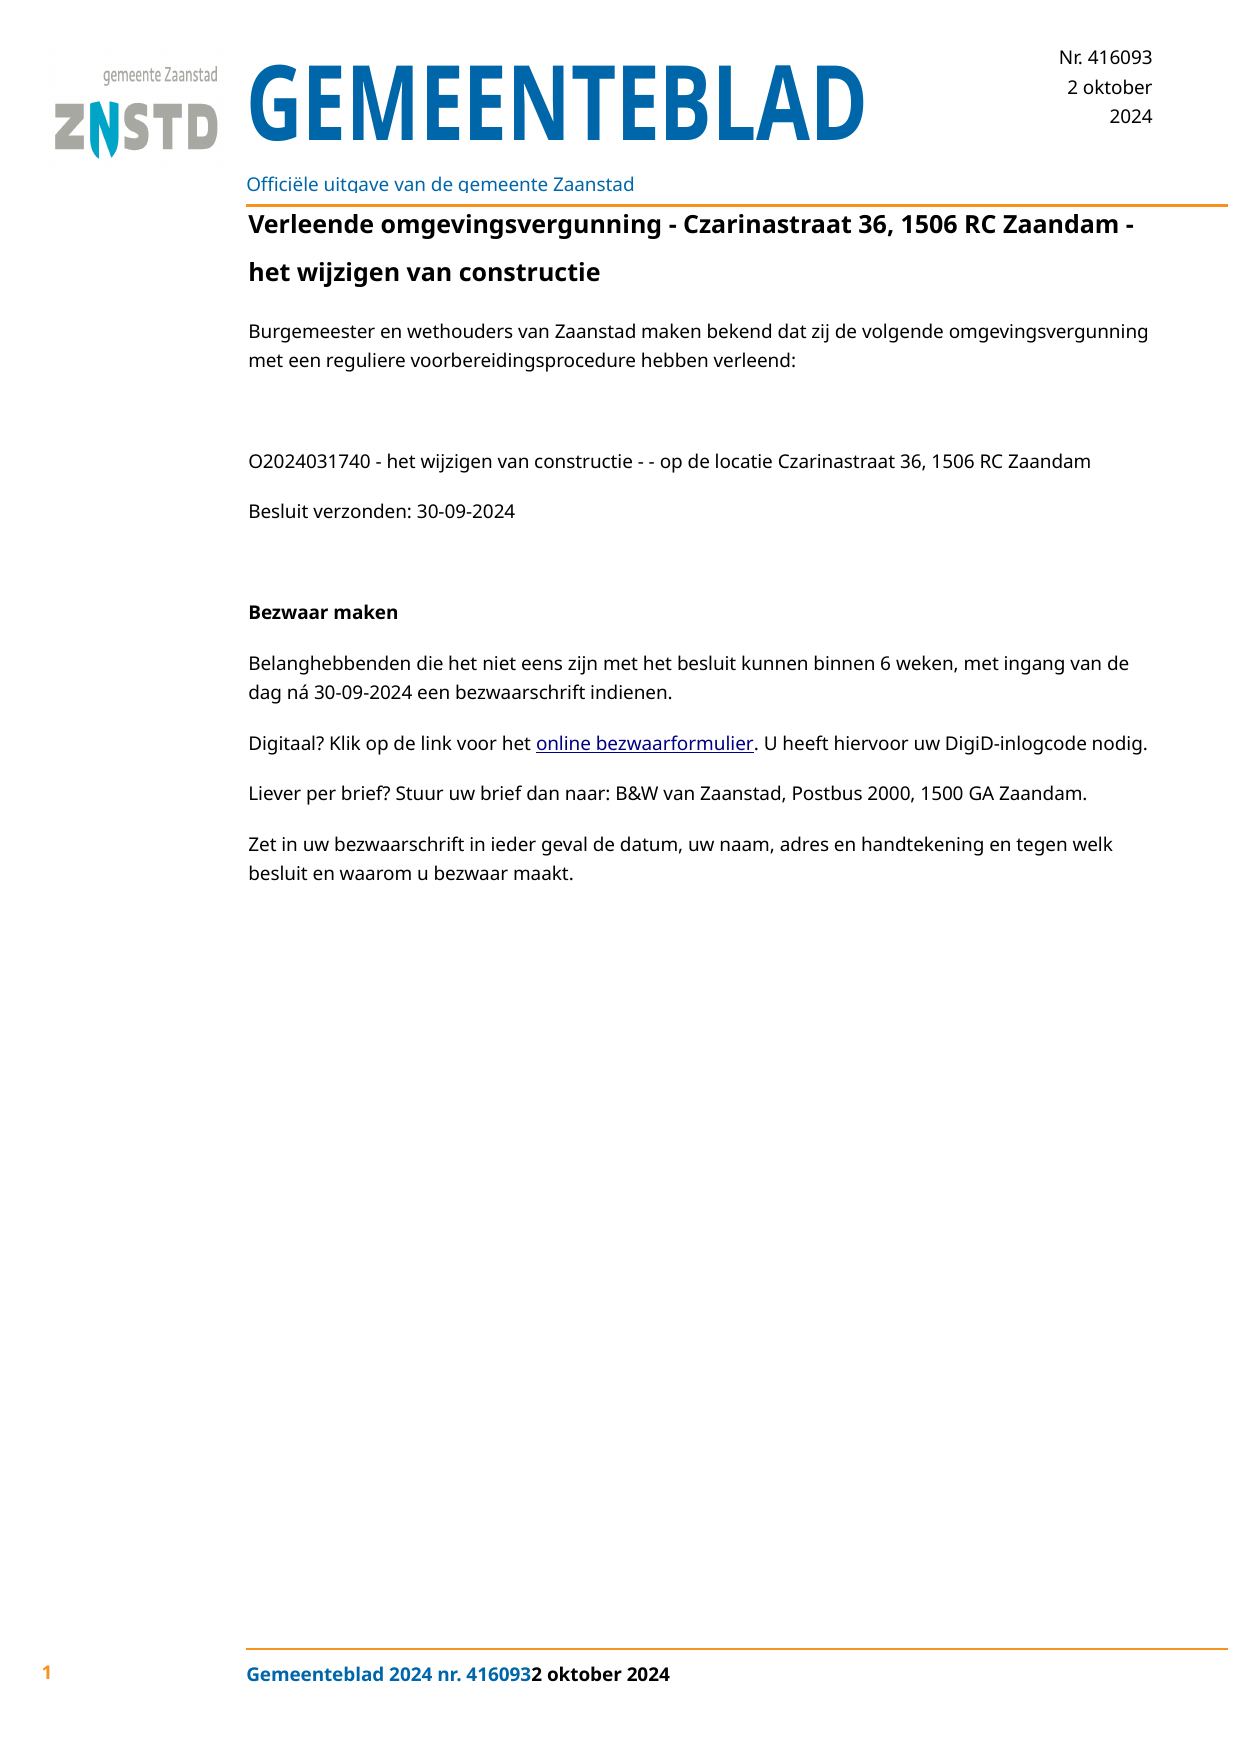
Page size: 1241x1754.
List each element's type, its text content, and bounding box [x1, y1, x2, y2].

text Burgemeester en wethouders van Zaanstad maken bekend dat zij de volgende omgevingsvergunning met een reguliere voorbereidingsprocedure hebben verleend: [248, 318, 1152, 373]
text Zet in uw bezwaarschrift in ieder geval de datum, uw naam, adres en handtekening en tegen welk besluit en waarom u bezwaar maakt. [248, 831, 1152, 886]
text Liever per brief? Stuur uw brief dan naar: B&W van Zaanstad, Postbus 2000, 1500 GA Zaandam. [248, 780, 1152, 806]
text Digitaal? Klik op de link voor het online bezwaarformulier. U heeft hiervoor uw DigiD-inlogcode nodig. [248, 730, 1152, 756]
text Bezwaar maken [248, 599, 1152, 625]
text Verleende omgevingsvergunning - Czarinastraat 36, 1506 RC Zaandam - het wijzigen van constructie [248, 207, 1152, 288]
picture [41, 47, 231, 172]
text Besluit verzonden: 30-09-2024 [248, 499, 1152, 524]
text Belanghebbenden die het niet eens zijn met het besluit kunnen binnen 6 weken, met ingang van de dag ná 30-09-2024 een bezwaarschrift indienen. [248, 650, 1152, 705]
text O2024031740 - het wijzigen van constructie - - op de locatie Czarinastraat 36, 1506 RC Zaandam [248, 448, 1152, 474]
